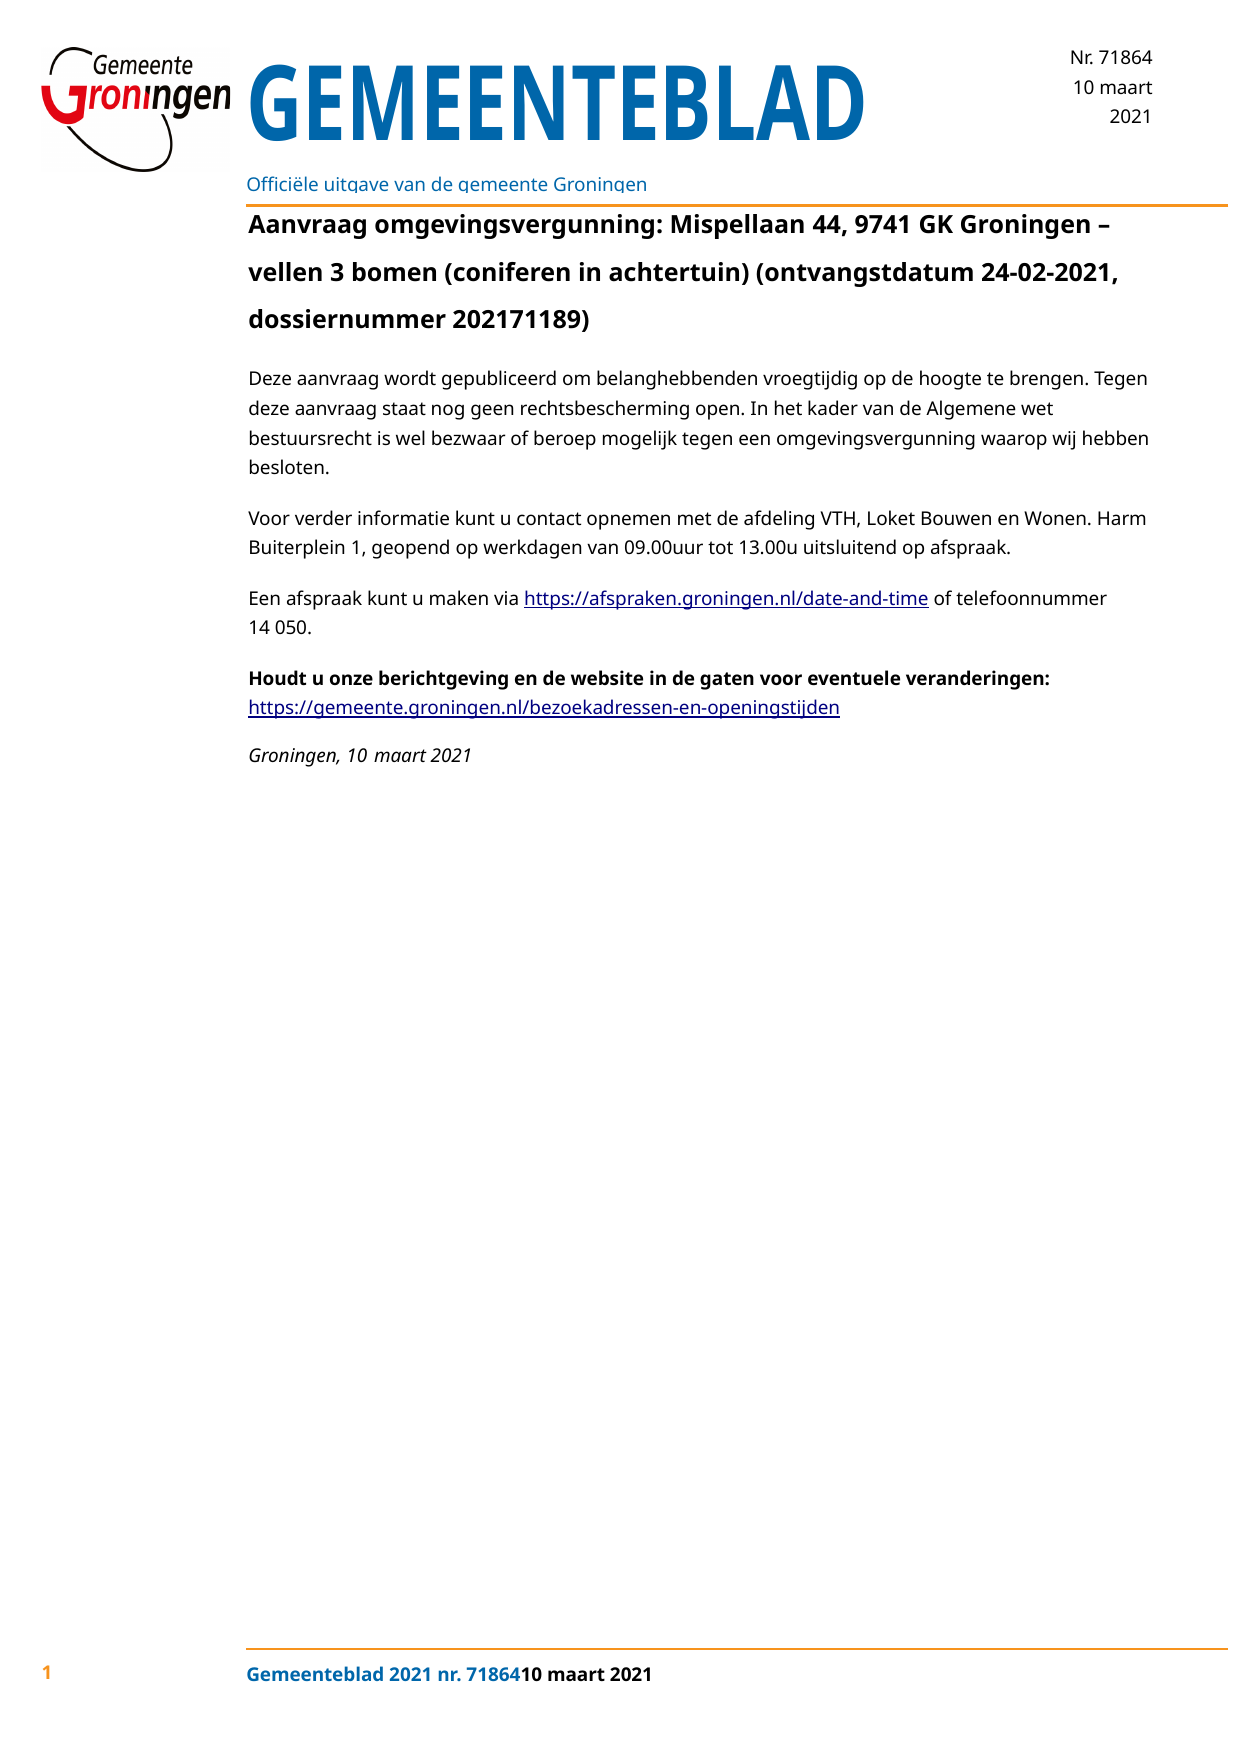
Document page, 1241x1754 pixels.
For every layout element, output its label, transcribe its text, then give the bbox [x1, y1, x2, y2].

text Een afspraak kunt u maken via https://afspraken.groningen.nl/date-and-time of telefoonnummer 14 050. [248, 585, 1152, 640]
text Voor verder informatie kunt u contact opnemen met de afdeling VTH, Loket Bouwen en Wonen. Harm Buiterplein 1, geopend op werkdagen van 09.00uur tot 13.00u uitsluitend op afspraak. [248, 505, 1152, 560]
text Houdt u onze berichtgeving en de website in de gaten voor eventuele veranderingen: https://gemeente.groningen.nl/bezoekadressen-en-openingstijden [248, 665, 1152, 720]
text Aanvraag omgevingsvergunning: Mispellaan 44, 9741 GK Groningen – vellen 3 bomen (coniferen in achtertuin) (ontvangstdatum 24-02-2021, dossiernummer 202171189) [248, 207, 1152, 336]
text Deze aanvraag wordt gepubliceerd om belanghebbenden vroegtijdig op de hoogte te brengen. Tegen deze aanvraag staat nog geen rechtsbescherming open. In het kader van de Algemene wet bestuursrecht is wel bezwaar of beroep mogelijk tegen een omgevingsvergunning waarop wij hebben besloten. [248, 366, 1152, 480]
picture [41, 47, 231, 172]
text Groningen, 10 maart 2021 [248, 742, 1152, 768]
